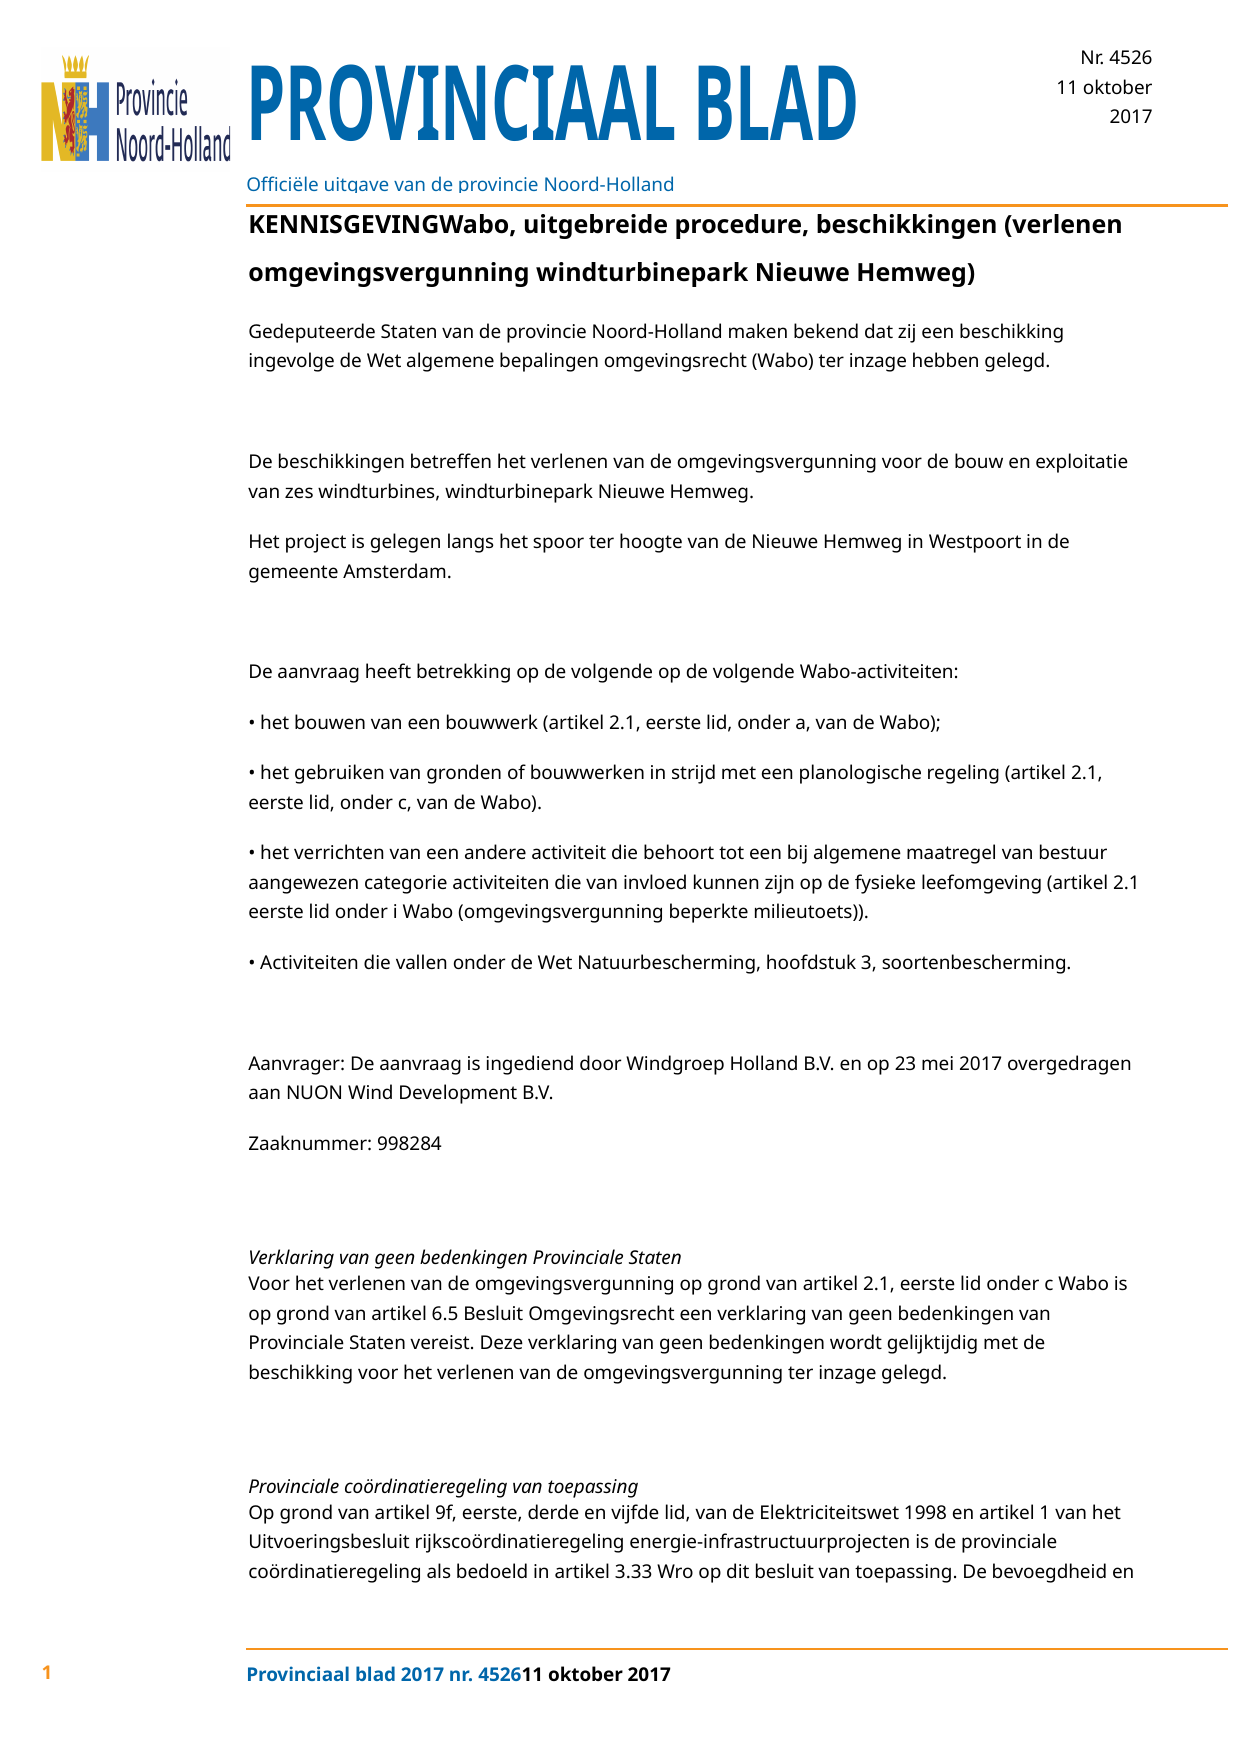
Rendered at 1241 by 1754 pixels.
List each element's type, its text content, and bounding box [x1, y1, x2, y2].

text Voor het verlenen van de omgevingsvergunning op grond van artikel 2.1, eerste lid onder c Wabo is op grond van artikel 6.5 Besluit Omgevingsrecht een verklaring van geen bedenkingen van Provinciale Staten vereist. Deze verklaring van geen bedenkingen wordt gelijktijdig met de beschikking voor het verlenen van de omgevingsvergunning ter inzage gelegd. [248, 1270, 1152, 1384]
text Aanvrager: De aanvraag is ingediend door Windgroep Holland B.V. en op 23 mei 2017 overgedragen aan NUON Wind Development B.V. [248, 1050, 1152, 1105]
text De beschikkingen betreffen het verlenen van de omgevingsvergunning voor de bouw en exploitatie van zes windturbines, windturbinepark Nieuwe Hemweg. [248, 448, 1152, 504]
text Gedeputeerde Staten van de provincie Noord-Holland maken bekend dat zij een beschikking ingevolge de Wet algemene bepalingen omgevingsrecht (Wabo) ter inzage hebben gelegd. [248, 318, 1152, 373]
text • het gebruiken van gronden of bouwwerken in strijd met een planologische regeling (artikel 2.1, eerste lid, onder c, van de Wabo). [248, 759, 1152, 815]
text • Activiteiten die vallen onder de Wet Natuurbescherming, hoofdstuk 3, soortenbescherming. [248, 949, 1152, 975]
text Het project is gelegen langs het spoor ter hoogte van de Nieuwe Hemweg in Westpoort in de gemeente Amsterdam. [248, 528, 1152, 584]
picture [41, 47, 231, 172]
text • het verrichten van een andere activiteit die behoort tot een bij algemene maatregel van bestuur aangewezen categorie activiteiten die van invloed kunnen zijn op de fysieke leefomgeving (artikel 2.1 eerste lid onder i Wabo (omgevingsvergunning beperkte milieutoets)). [248, 839, 1152, 924]
text Op grond van artikel 9f, eerste, derde en vijfde lid, van de Elektriciteitswet 1998 en artikel 1 van het Uitvoeringsbesluit rijkscoördinatieregeling energie-infrastructuurprojecten is de provinciale coördinatieregeling als bedoeld in artikel 3.33 Wro op dit besluit van toepassing. De bevoegdheid en [248, 1499, 1152, 1584]
text KENNISGEVINGWabo, uitgebreide procedure, beschikkingen (verlenen omgevingsvergunning windturbinepark Nieuwe Hemweg) [248, 207, 1152, 288]
text Verklaring van geen bedenkingen Provinciale Staten [248, 1244, 1152, 1270]
text De aanvraag heeft betrekking op de volgende op de volgende Wabo-activiteiten: [248, 659, 1152, 684]
text • het bouwen van een bouwwerk (artikel 2.1, eerste lid, onder a, van de Wabo); [248, 709, 1152, 735]
text Zaaknummer: 998284 [248, 1130, 1152, 1156]
text Provinciale coördinatieregeling van toepassing [248, 1473, 1152, 1499]
